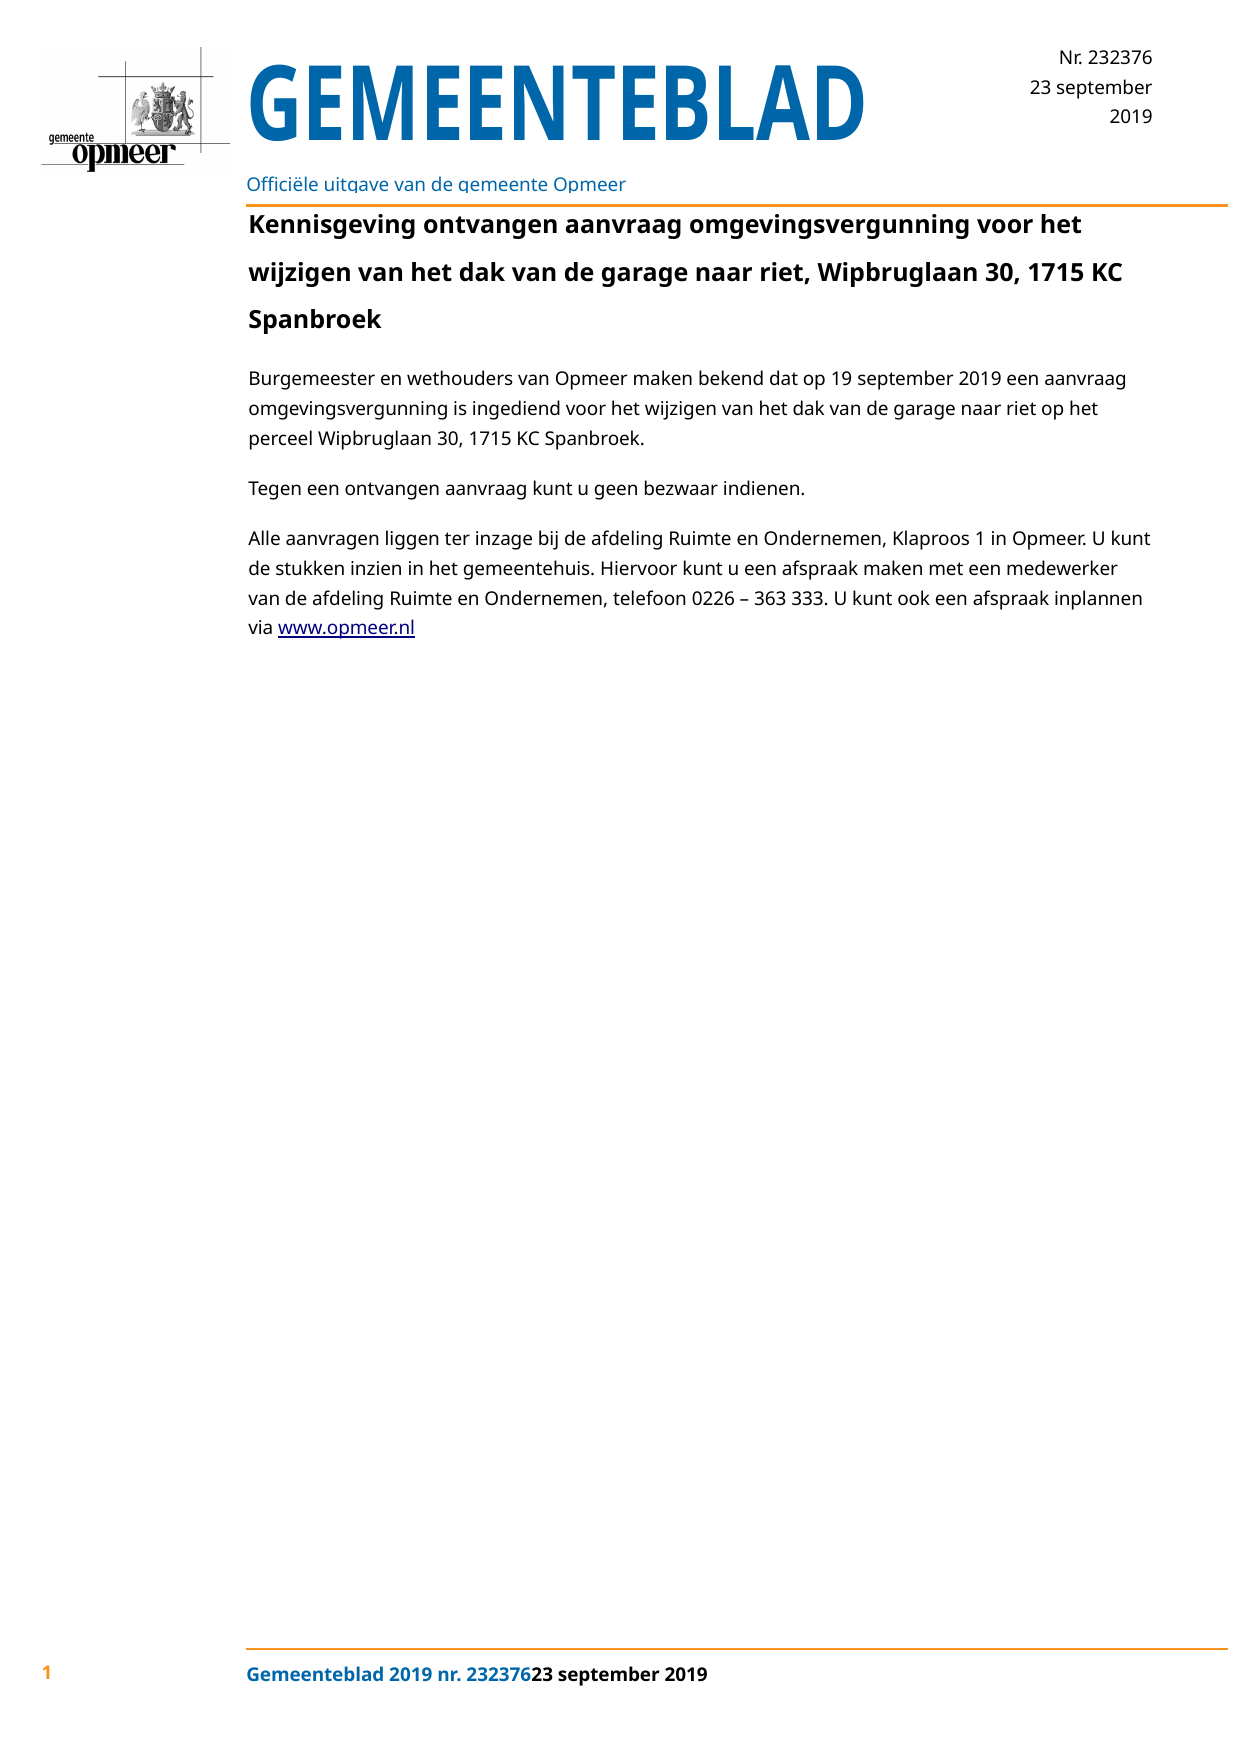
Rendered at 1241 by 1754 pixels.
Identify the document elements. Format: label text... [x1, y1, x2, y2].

text Kennisgeving ontvangen aanvraag omgevingsvergunning voor het wijzigen van het dak van de garage naar riet, Wipbruglaan 30, 1715 KC Spanbroek [248, 207, 1152, 336]
text Alle aanvragen liggen ter inzage bij de afdeling Ruimte en Ondernemen, Klaproos 1 in Opmeer. U kunt de stukken inzien in het gemeentehuis. Hiervoor kunt u een afspraak maken met een medewerker van de afdeling Ruimte en Ondernemen, telefoon 0226 – 363 333. U kunt ook een afspraak inplannen via www.opmeer.nl [248, 526, 1152, 640]
picture [41, 47, 231, 172]
text Tegen een ontvangen aanvraag kunt u geen bezwaar indienen. [248, 475, 1152, 501]
text Burgemeester en wethouders van Opmeer maken bekend dat op 19 september 2019 een aanvraag omgevingsvergunning is ingediend voor het wijzigen van het dak van de garage naar riet op het perceel Wipbruglaan 30, 1715 KC Spanbroek. [248, 366, 1152, 450]
